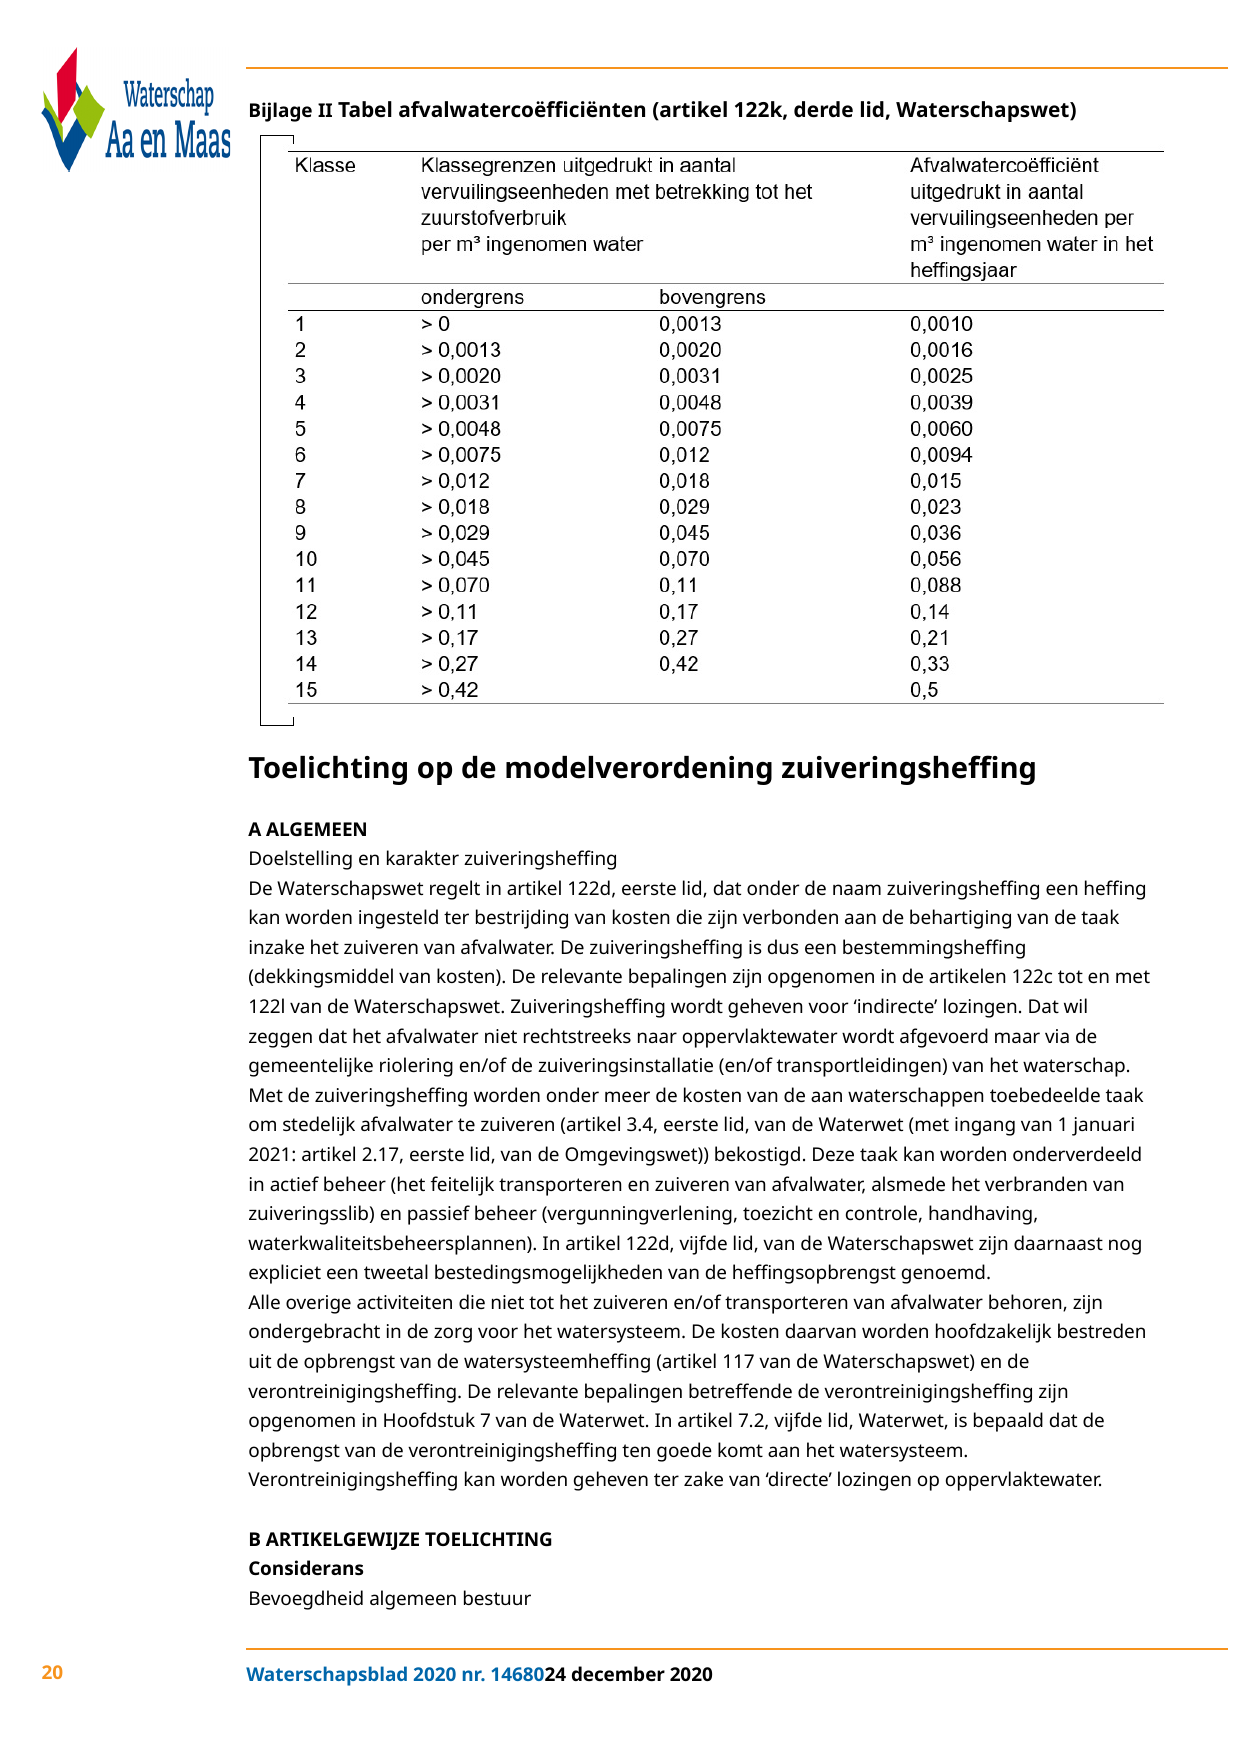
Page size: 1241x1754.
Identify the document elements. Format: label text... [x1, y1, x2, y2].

text Bevoegdheid algemeen bestuur [248, 1585, 1152, 1611]
picture [268, 144, 1173, 717]
text Considerans [248, 1555, 1152, 1581]
text Alle overige activiteiten die niet tot het zuiveren en/of transporteren van afvalwater behoren, zijn ondergebracht in de zorg voor het watersysteem. De kosten daarvan worden hoofdzakelijk bestreden uit de opbrengst van de watersysteemheffing (artikel 117 van de Waterschapswet) en de verontreinigingsheffing. De relevante bepalingen betreffende de verontreinigingsheffing zijn opgenomen in Hoofdstuk 7 van de Waterwet. In artikel 7.2, vijfde lid, Waterwet, is bepaald dat de opbrengst van de verontreinigingsheffing ten goede komt aan het watersysteem. Verontreinigingsheffing kan worden geheven ter zake van ‘directe’ lozingen op oppervlaktewater. [248, 1289, 1152, 1492]
text Bijlage II Tabel afvalwatercoëfficiënten (artikel 122k, derde lid, Waterschapswet) [248, 95, 1152, 123]
text A ALGEMEEN [248, 816, 1152, 841]
picture [41, 47, 231, 172]
text Met de zuiveringsheffing worden onder meer de kosten van de aan waterschappen toebedeelde taak om stedelijk afvalwater te zuiveren (artikel 3.4, eerste lid, van de Waterwet (met ingang van 1 januari 2021: artikel 2.17, eerste lid, van de Omgevingswet)) bekostigd. Deze taak kan worden onderverdeeld in actief beheer (het feitelijk transporteren en zuiveren van afvalwater, alsmede het verbranden van zuiveringsslib) en passief beheer (vergunningverlening, toezicht en controle, handhaving, waterkwaliteitsbeheersplannen). In artikel 122d, vijfde lid, van de Waterschapswet zijn daarnaast nog expliciet een tweetal bestedingsmogelijkheden van de heffingsopbrengst genoemd. [248, 1082, 1152, 1285]
text De Waterschapswet regelt in artikel 122d, eerste lid, dat onder de naam zuiveringsheffing een heffing kan worden ingesteld ter bestrijding van kosten die zijn verbonden aan de behartiging van de taak inzake het zuiveren van afvalwater. De zuiveringsheffing is dus een bestemmingsheffing (dekkingsmiddel van kosten). De relevante bepalingen zijn opgenomen in de artikelen 122c tot en met 122l van de Waterschapswet. Zuiveringsheffing wordt geheven voor ‘indirecte’ lozingen. Dat wil zeggen dat het afvalwater niet rechtstreeks naar oppervlaktewater wordt afgevoerd maar via de gemeentelijke riolering en/of de zuiveringsinstallatie (en/of transportleidingen) van het waterschap. [248, 875, 1152, 1078]
text B ARTIKELGEWIJZE TOELICHTING [248, 1526, 1152, 1551]
text Toelichting op de modelverordening zuiveringsheffing [248, 747, 1152, 787]
text Doelstelling en karakter zuiveringsheffing [248, 845, 1152, 871]
